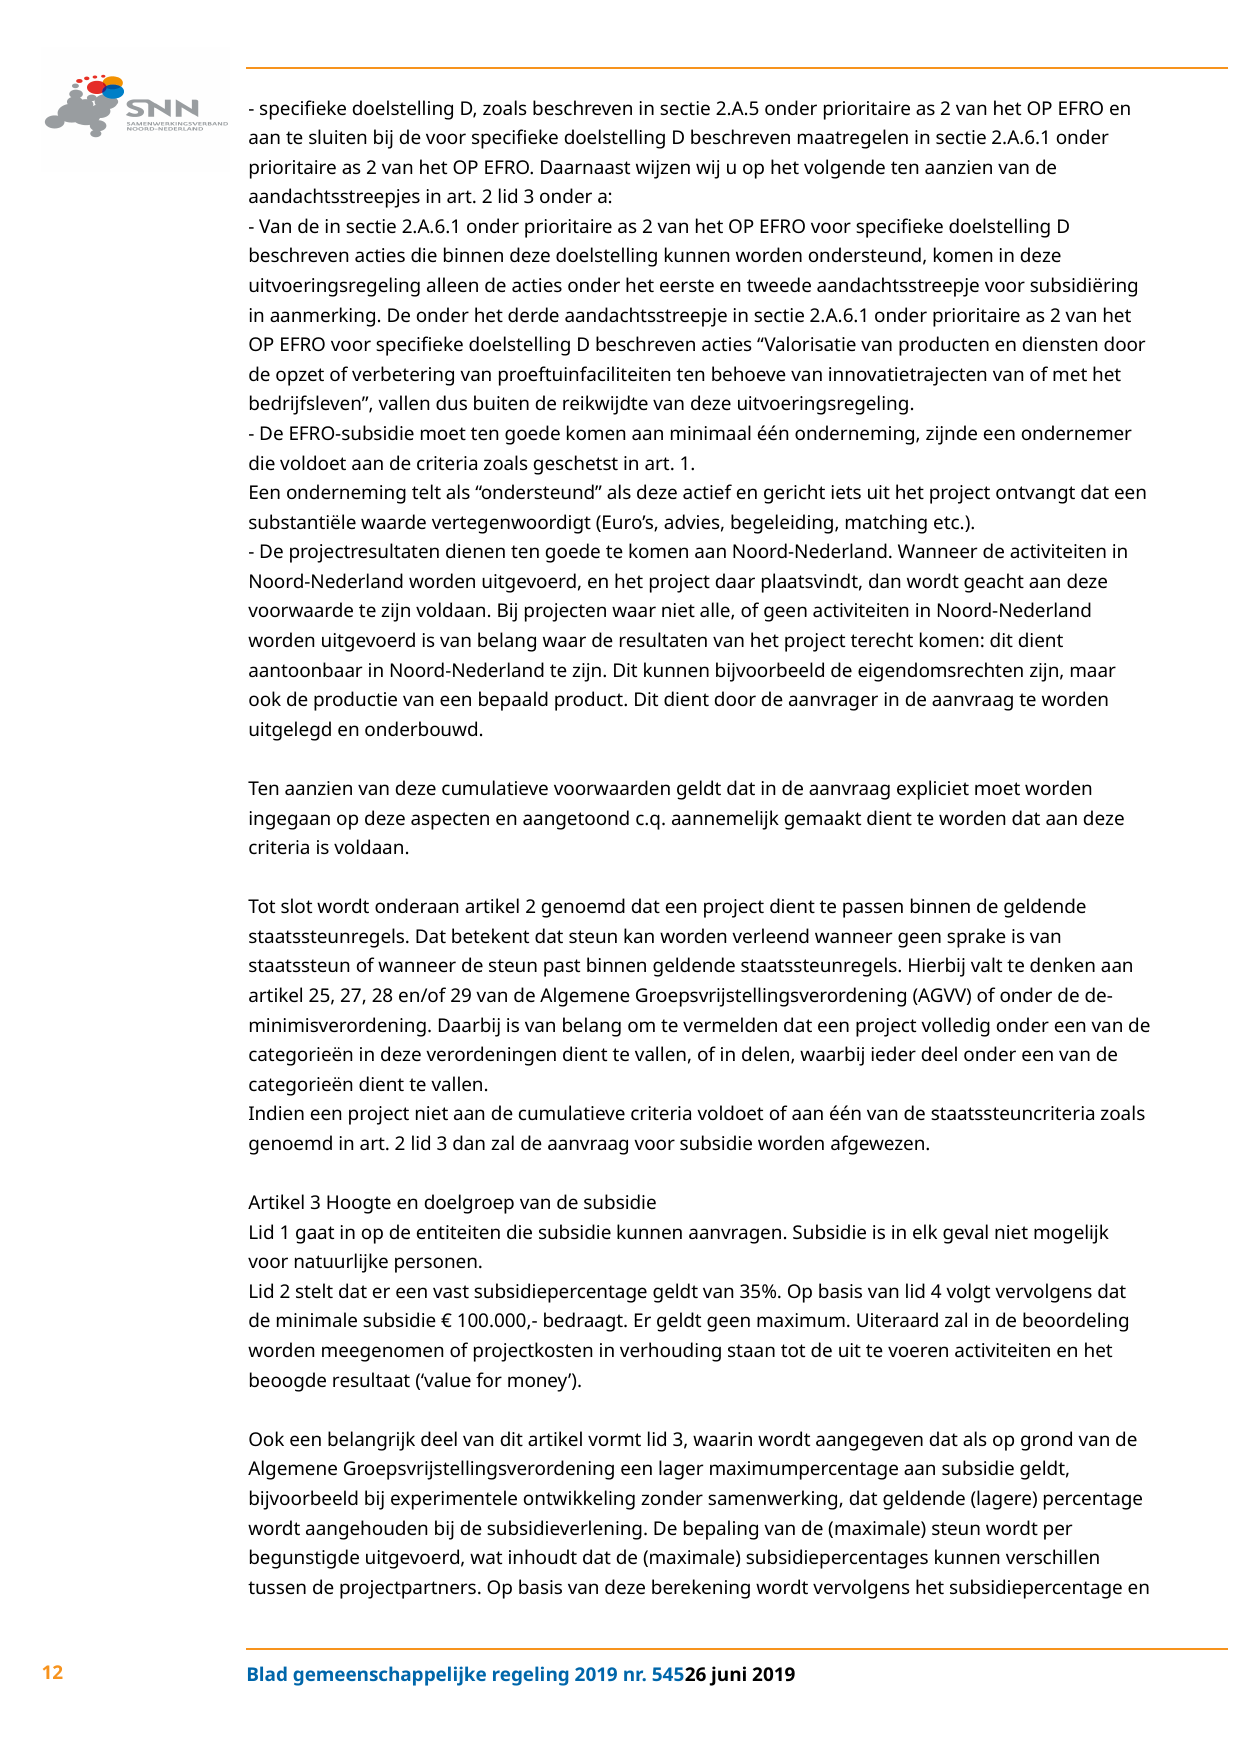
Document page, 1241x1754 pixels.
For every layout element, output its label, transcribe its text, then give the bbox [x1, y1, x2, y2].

text Tot slot wordt onderaan artikel 2 genoemd dat een project dient te passen binnen de geldende staatssteunregels. Dat betekent dat steun kan worden verleend wanneer geen sprake is van staatssteun of wanneer de steun past binnen geldende staatssteunregels. Hierbij valt te denken aan artikel 25, 27, 28 en/of 29 van de Algemene Groepsvrijstellingsverordening (AGVV) of onder de de-minimisverordening. Daarbij is van belang om te vermelden dat een project volledig onder een van de categorieën in deze verordeningen dient te vallen, of in delen, waarbij ieder deel onder een van de categorieën dient te vallen. [248, 893, 1152, 1097]
text - De projectresultaten dienen ten goede te komen aan Noord-Nederland. Wanneer de activiteiten in Noord-Nederland worden uitgevoerd, en het project daar plaatsvindt, dan wordt geacht aan deze voorwaarde te zijn voldaan. Bij projecten waar niet alle, of geen activiteiten in Noord-Nederland worden uitgevoerd is van belang waar de resultaten van het project terecht komen: dit dient aantoonbaar in Noord-Nederland te zijn. Dit kunnen bijvoorbeeld de eigendomsrechten zijn, maar ook de productie van een bepaald product. Dit dient door de aanvrager in de aanvraag te worden uitgelegd en onderbouwd. [248, 538, 1152, 742]
text Ook een belangrijk deel van dit artikel vormt lid 3, waarin wordt aangegeven dat als op grond van de Algemene Groepsvrijstellingsverordening een lager maximumpercentage aan subsidie geldt, bijvoorbeeld bij experimentele ontwikkeling zonder samenwerking, dat geldende (lagere) percentage wordt aangehouden bij de subsidieverlening. De bepaling van de (maximale) steun wordt per begunstigde uitgevoerd, wat inhoudt dat de (maximale) subsidiepercentages kunnen verschillen tussen de projectpartners. Op basis van deze berekening wordt vervolgens het subsidiepercentage en [248, 1426, 1152, 1600]
text - Van de in sectie 2.A.6.1 onder prioritaire as 2 van het OP EFRO voor specifieke doelstelling D beschreven acties die binnen deze doelstelling kunnen worden ondersteund, komen in deze uitvoeringsregeling alleen de acties onder het eerste en tweede aandachtsstreepje voor subsidiëring in aanmerking. De onder het derde aandachtsstreepje in sectie 2.A.6.1 onder prioritaire as 2 van het OP EFRO voor specifieke doelstelling D beschreven acties “Valorisatie van producten en diensten door de opzet of verbetering van proeftuinfaciliteiten ten behoeve van innovatietrajecten van of met het bedrijfsleven”, vallen dus buiten de reikwijdte van deze uitvoeringsregeling. [248, 213, 1152, 416]
text - specifieke doelstelling D, zoals beschreven in sectie 2.A.5 onder prioritaire as 2 van het OP EFRO en aan te sluiten bij de voor specifieke doelstelling D beschreven maatregelen in sectie 2.A.6.1 onder prioritaire as 2 van het OP EFRO. Daarnaast wijzen wij u op het volgende ten aanzien van de aandachtsstreepjes in art. 2 lid 3 onder a: [248, 95, 1152, 209]
text Lid 1 gaat in op de entiteiten die subsidie kunnen aanvragen. Subsidie is in elk geval niet mogelijk voor natuurlijke personen. [248, 1219, 1152, 1274]
picture [41, 47, 231, 172]
text Een onderneming telt als “ondersteund” als deze actief en gericht iets uit het project ontvangt dat een substantiële waarde vertegenwoordigt (Euro’s, advies, begeleiding, matching etc.). [248, 479, 1152, 535]
text - De EFRO-subsidie moet ten goede komen aan minimaal één onderneming, zijnde een ondernemer die voldoet aan de criteria zoals geschetst in art. 1. [248, 420, 1152, 476]
text Lid 2 stelt dat er een vast subsidiepercentage geldt van 35%. Op basis van lid 4 volgt vervolgens dat de minimale subsidie € 100.000,- bedraagt. Er geldt geen maximum. Uiteraard zal in de beoordeling worden meegenomen of projectkosten in verhouding staan tot de uit te voeren activiteiten en het beoogde resultaat (‘value for money’). [248, 1278, 1152, 1393]
text Indien een project niet aan de cumulatieve criteria voldoet of aan één van de staatssteuncriteria zoals genoemd in art. 2 lid 3 dan zal de aanvraag voor subsidie worden afgewezen. [248, 1101, 1152, 1156]
text Artikel 3 Hoogte en doelgroep van de subsidie [248, 1189, 1152, 1215]
text Ten aanzien van deze cumulatieve voorwaarden geldt dat in de aanvraag expliciet moet worden ingegaan op deze aspecten en aangetoond c.q. aannemelijk gemaakt dient te worden dat aan deze criteria is voldaan. [248, 775, 1152, 860]
